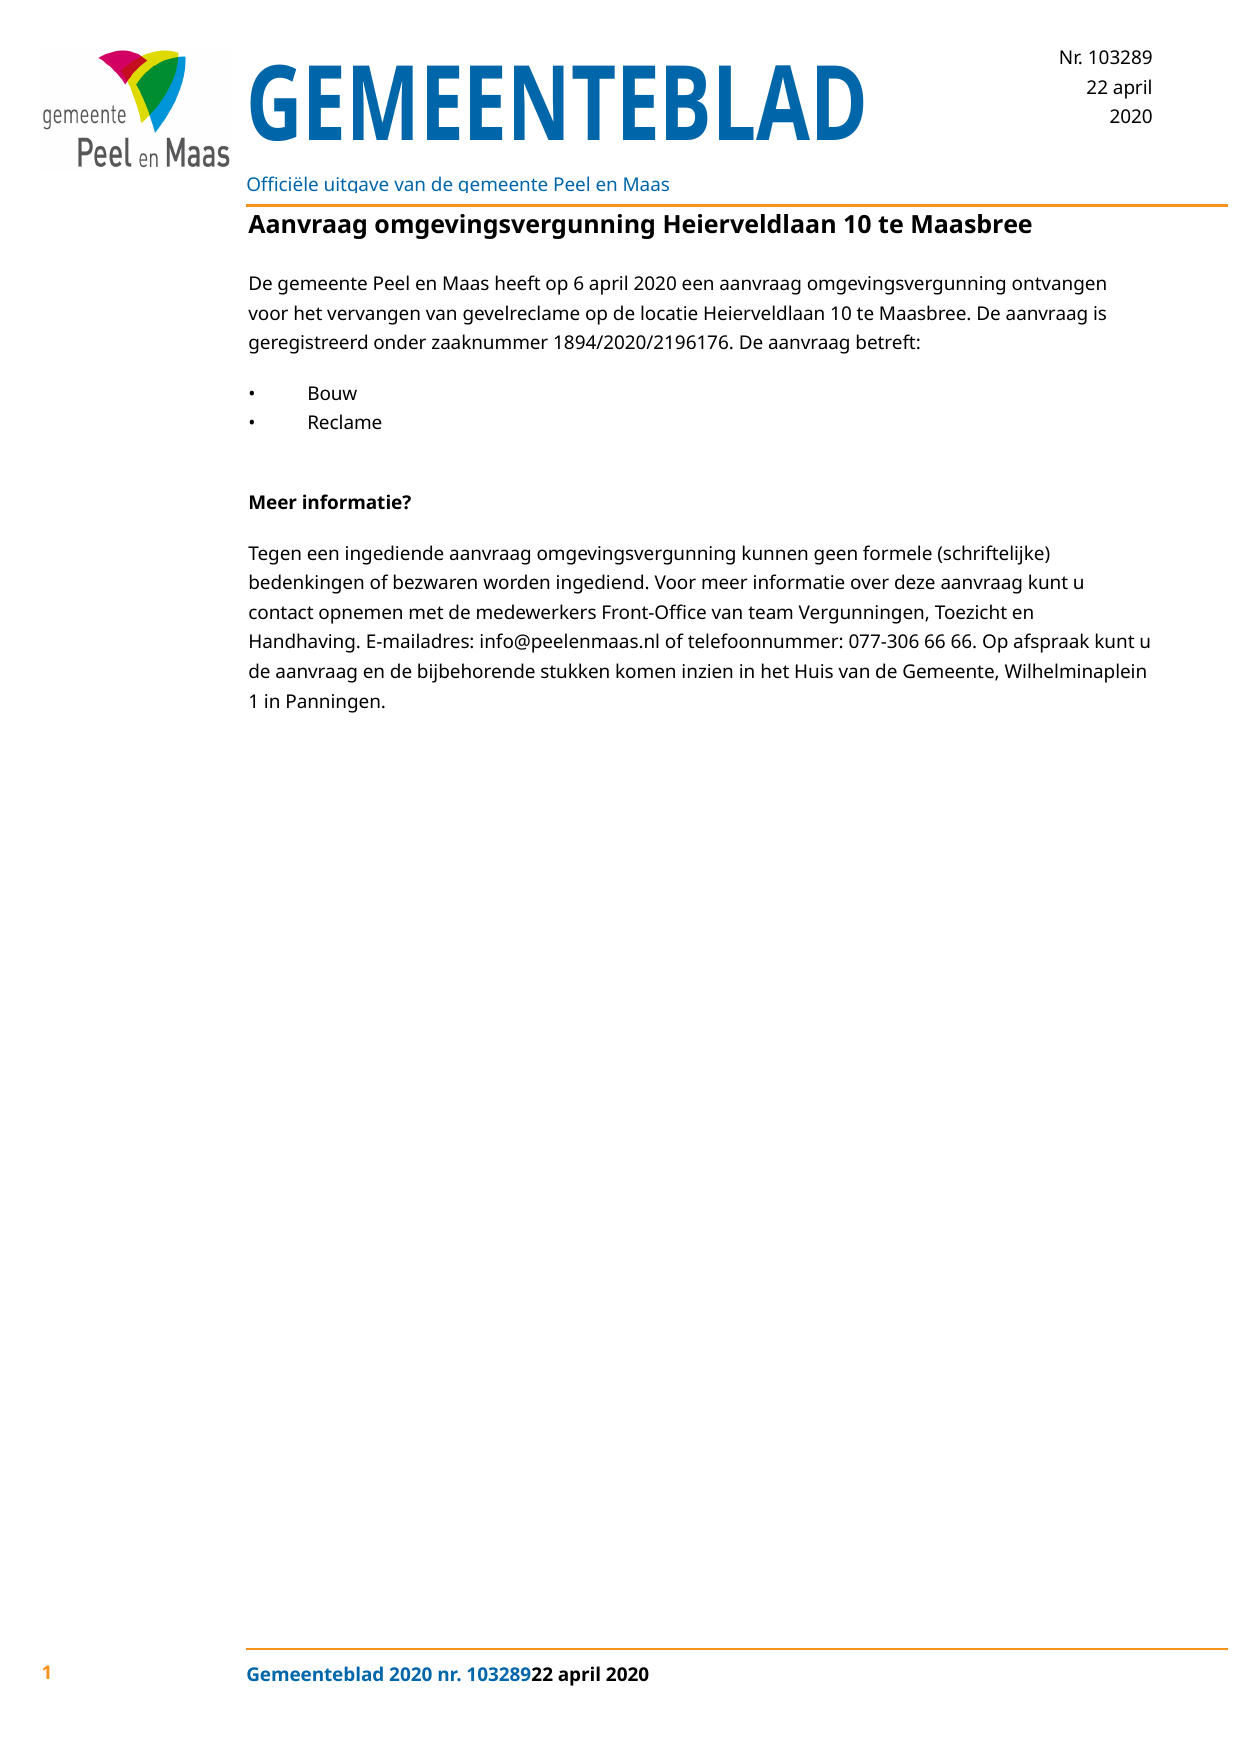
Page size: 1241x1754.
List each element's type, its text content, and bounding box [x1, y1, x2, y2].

list Bouw [248, 380, 1152, 406]
text De gemeente Peel en Maas heeft op 6 april 2020 een aanvraag omgevingsvergunning ontvangen voor het vervangen van gevelreclame op de locatie Heierveldlaan 10 te Maasbree. De aanvraag is geregistreerd onder zaaknummer 1894/2020/2196176. De aanvraag betreft: [248, 270, 1152, 355]
text Tegen een ingediende aanvraag omgevingsvergunning kunnen geen formele (schriftelijke) bedenkingen of bezwaren worden ingediend. Voor meer informatie over deze aanvraag kunt u contact opnemen met de medewerkers Front-Office van team Vergunningen, Toezicht en Handhaving. E-mailadres: info@peelenmaas.nl of telefoonnummer: 077-306 66 66. Op afspraak kunt u de aanvraag en de bijbehorende stukken komen inzien in het Huis van de Gemeente, Wilhelminaplein 1 in Panningen. [248, 540, 1152, 713]
picture [41, 47, 231, 172]
text Meer informatie? [248, 489, 1152, 515]
list Reclame [248, 409, 1152, 435]
text Aanvraag omgevingsvergunning Heierveldlaan 10 te Maasbree [248, 207, 1152, 241]
